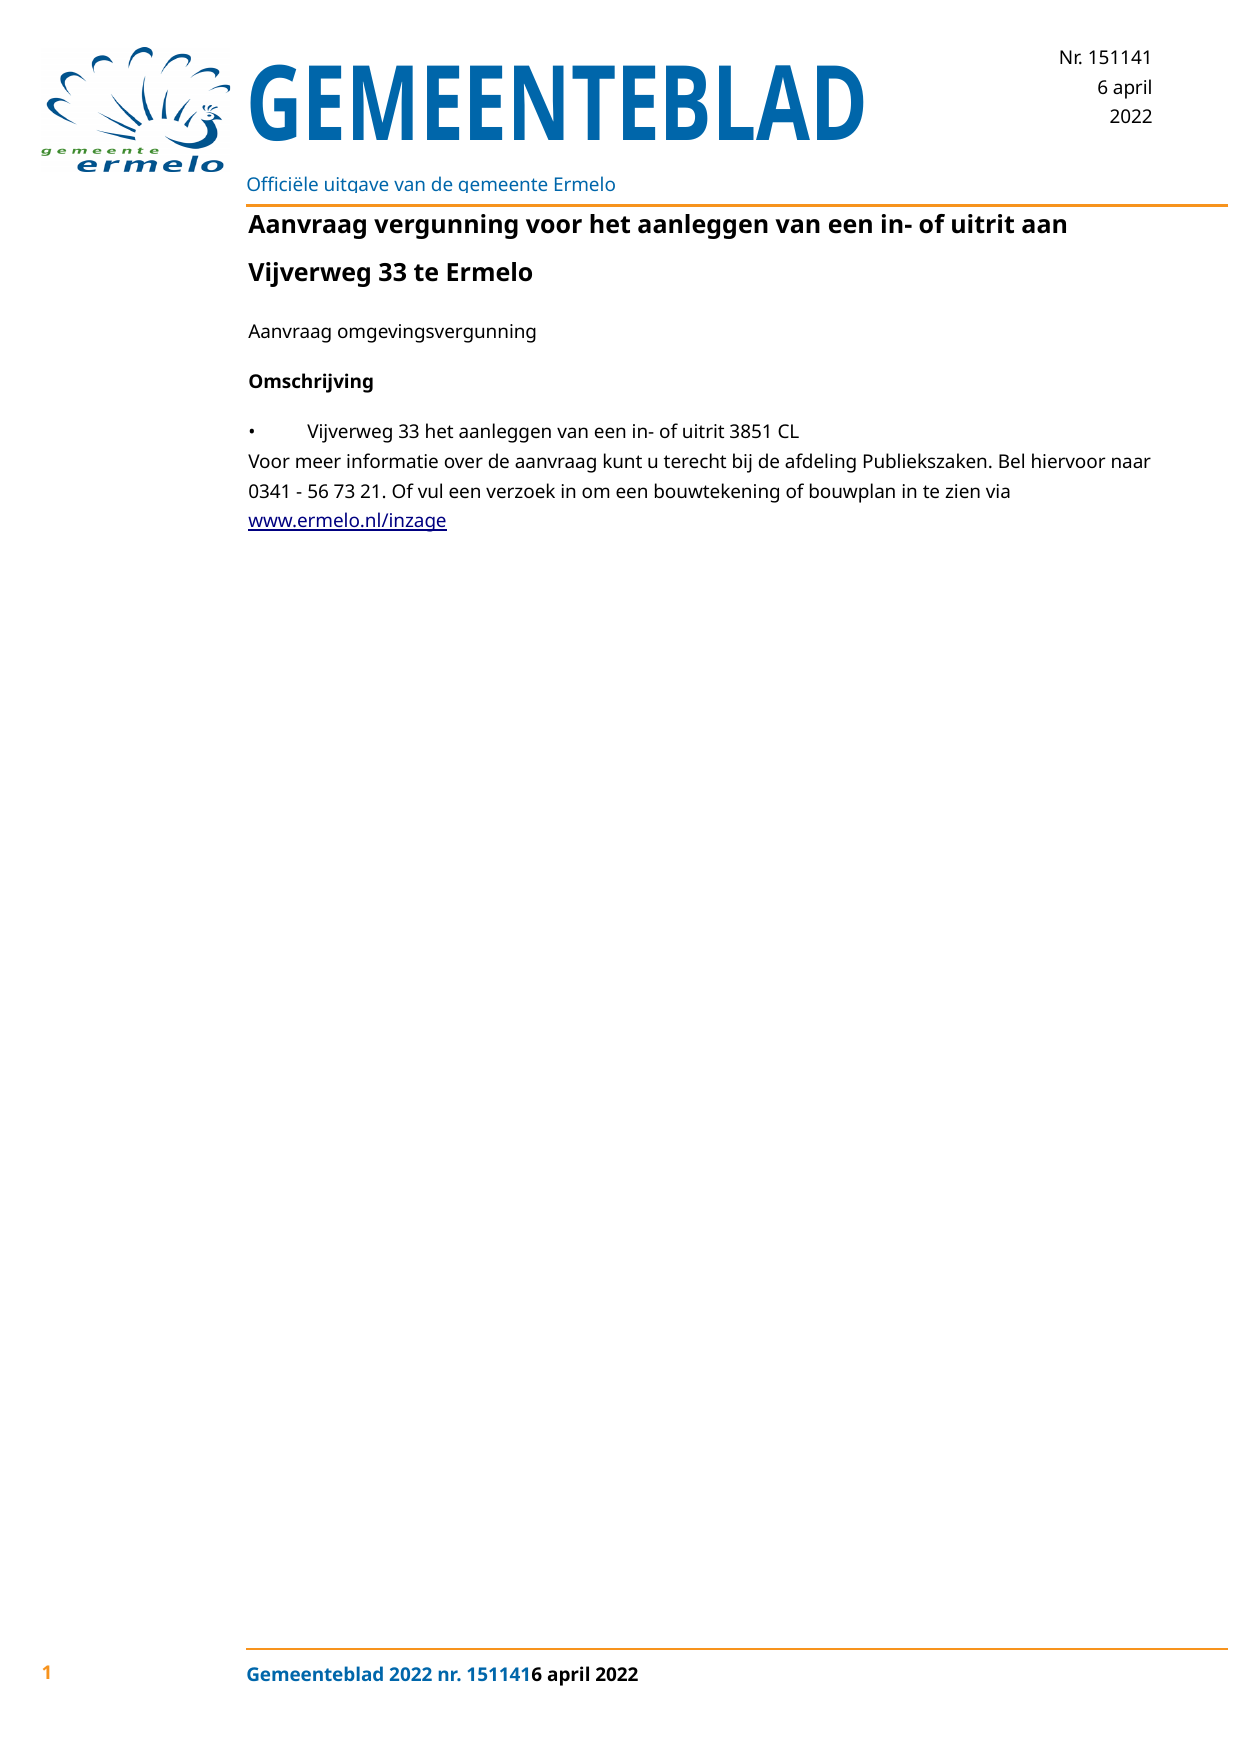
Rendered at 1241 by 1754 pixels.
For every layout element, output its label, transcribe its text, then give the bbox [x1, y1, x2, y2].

text Aanvraag omgevingsvergunning [248, 318, 1152, 344]
text Aanvraag vergunning voor het aanleggen van een in- of uitrit aan Vijverweg 33 te Ermelo [248, 207, 1152, 288]
list Vijverweg 33 het aanleggen van een in- of uitrit 3851 CL [248, 419, 1152, 444]
text Omschrijving [248, 368, 1152, 394]
text Voor meer informatie over de aanvraag kunt u terecht bij de afdeling Publiekszaken. Bel hiervoor naar 0341 - 56 73 21. Of vul een verzoek in om een bouwtekening of bouwplan in te zien via www.ermelo.nl/inzage [248, 448, 1152, 533]
picture [41, 47, 231, 172]
